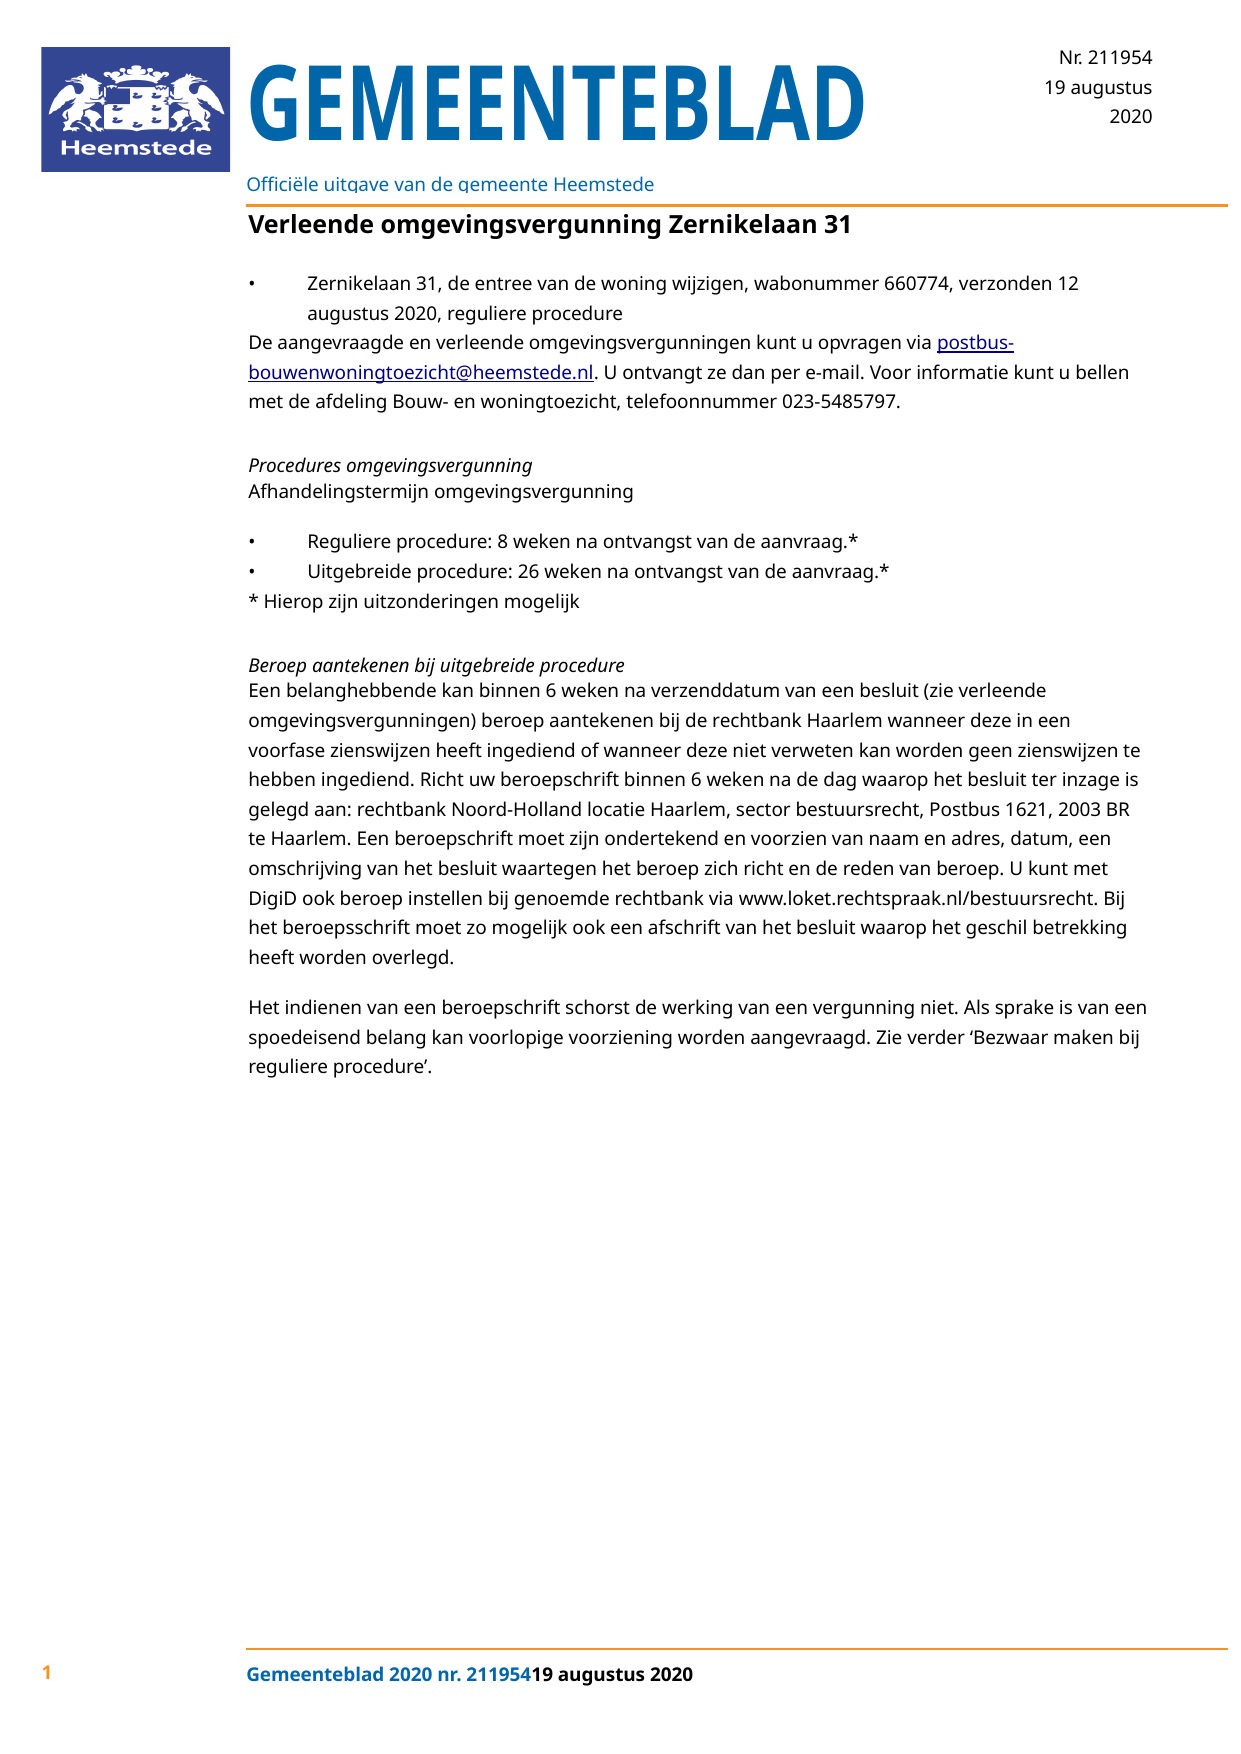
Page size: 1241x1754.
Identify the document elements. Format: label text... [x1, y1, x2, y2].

text Een belanghebbende kan binnen 6 weken na verzenddatum van een besluit (zie verleende omgevingsvergunningen) beroep aantekenen bij de rechtbank Haarlem wanneer deze in een voorfase zienswijzen heeft ingediend of wanneer deze niet verweten kan worden geen zienswijzen te hebben ingediend. Richt uw beroepschrift binnen 6 weken na de dag waarop het besluit ter inzage is gelegd aan: rechtbank Noord-Holland locatie Haarlem, sector bestuursrecht, Postbus 1621, 2003 BR te Haarlem. Een beroepschrift moet zijn ondertekend en voorzien van naam en adres, datum, een omschrijving van het besluit waartegen het beroep zich richt en de reden van beroep. U kunt met DigiD ook beroep instellen bij genoemde rechtbank via www.loket.rechtspraak.nl/bestuursrecht. Bij het beroepsschrift moet zo mogelijk ook een afschrift van het besluit waarop het geschil betrekking heeft worden overlegd. [248, 678, 1152, 969]
text Procedures omgevingsvergunning [248, 453, 1152, 478]
list Reguliere procedure: 8 weken na ontvangst van de aanvraag.* [248, 529, 1152, 554]
picture [41, 47, 231, 172]
text * Hierop zijn uitzonderingen mogelijk [248, 588, 1152, 614]
list Zernikelaan 31, de entree van de woning wijzigen, wabonummer 660774, verzonden 12 augustus 2020, reguliere procedure [248, 270, 1152, 326]
text Beroep aantekenen bij uitgebreide procedure [248, 652, 1152, 678]
text Verleende omgevingsvergunning Zernikelaan 31 [248, 207, 1152, 241]
text De aangevraagde en verleende omgevingsvergunningen kunt u opvragen via postbus-bouwenwoningtoezicht@heemstede.nl. U ontvangt ze dan per e-mail. Voor informatie kunt u bellen met de afdeling Bouw- en woningtoezicht, telefoonnummer 023-5485797. [248, 329, 1152, 414]
text Afhandelingstermijn omgevingsvergunning [248, 478, 1152, 504]
text Het indienen van een beroepschrift schorst de werking van een vergunning niet. Als sprake is van een spoedeisend belang kan voorlopige voorziening worden aangevraagd. Zie verder ‘Bezwaar maken bij reguliere procedure’. [248, 994, 1152, 1079]
list Uitgebreide procedure: 26 weken na ontvangst van de aanvraag.* [248, 558, 1152, 584]
